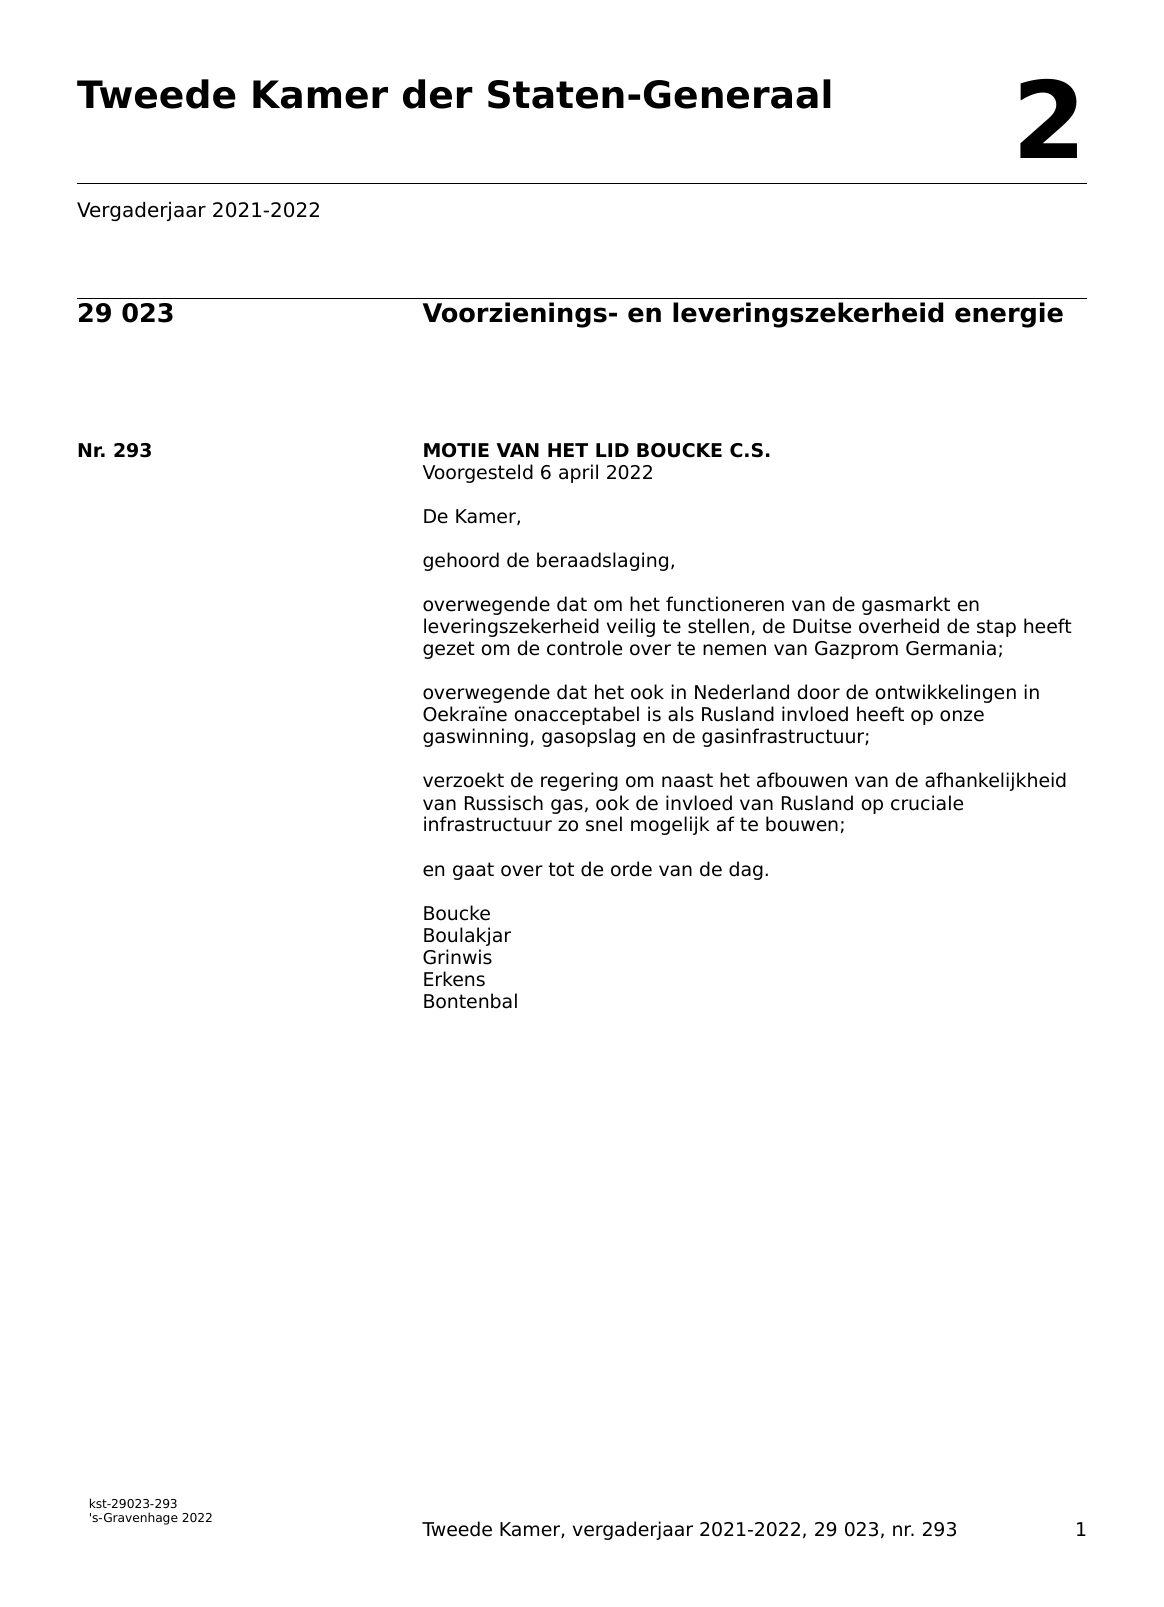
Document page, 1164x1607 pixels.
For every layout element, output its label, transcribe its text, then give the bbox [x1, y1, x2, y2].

subtitle Nr. 293 MOTIE VAN HET LID BOUCKE C.S. [77, 440, 1087, 462]
text Erkens [422, 969, 1087, 991]
text verzoekt de regering om naast het afbouwen van de afhankelijkheid van Russisch gas, ook de invloed van Rusland op cruciale infrastructuur zo snel mogelijk af te bouwen; [422, 770, 1087, 836]
text 's-Gravenhage 2022 [88, 1511, 323, 1525]
text Voorgesteld 6 april 2022 [422, 462, 1087, 484]
text De Kamer, [422, 506, 1087, 528]
text Boulakjar [422, 925, 1087, 947]
text Boucke [422, 903, 1087, 925]
text kst-29023-293 [88, 1497, 323, 1511]
text Grinwis [422, 947, 1087, 969]
text overwegende dat om het functioneren van de gasmarkt en leveringszekerheid veilig te stellen, de Duitse overheid de stap heeft gezet om de controle over te nemen van Gazprom Germania; [422, 594, 1087, 660]
subtitle 29 023 Voorzienings- en leveringszekerheid energie [77, 299, 1087, 329]
text overwegende dat het ook in Nederland door de ontwikkelingen in Oekraïne onacceptabel is als Rusland invloed heeft op onze gaswinning, gasopslag en de gasinfrastructuur; [422, 682, 1087, 748]
table_cell Vergaderjaar 2021-2022 [77, 184, 1087, 298]
table_header 2 [886, 59, 1087, 183]
text gehoord de beraadslaging, [422, 550, 1087, 572]
text en gaat over tot de orde van de dag. [422, 858, 1087, 881]
text Bontenbal [422, 991, 1087, 1013]
table_header Tweede Kamer der Staten-Generaal [77, 59, 886, 183]
